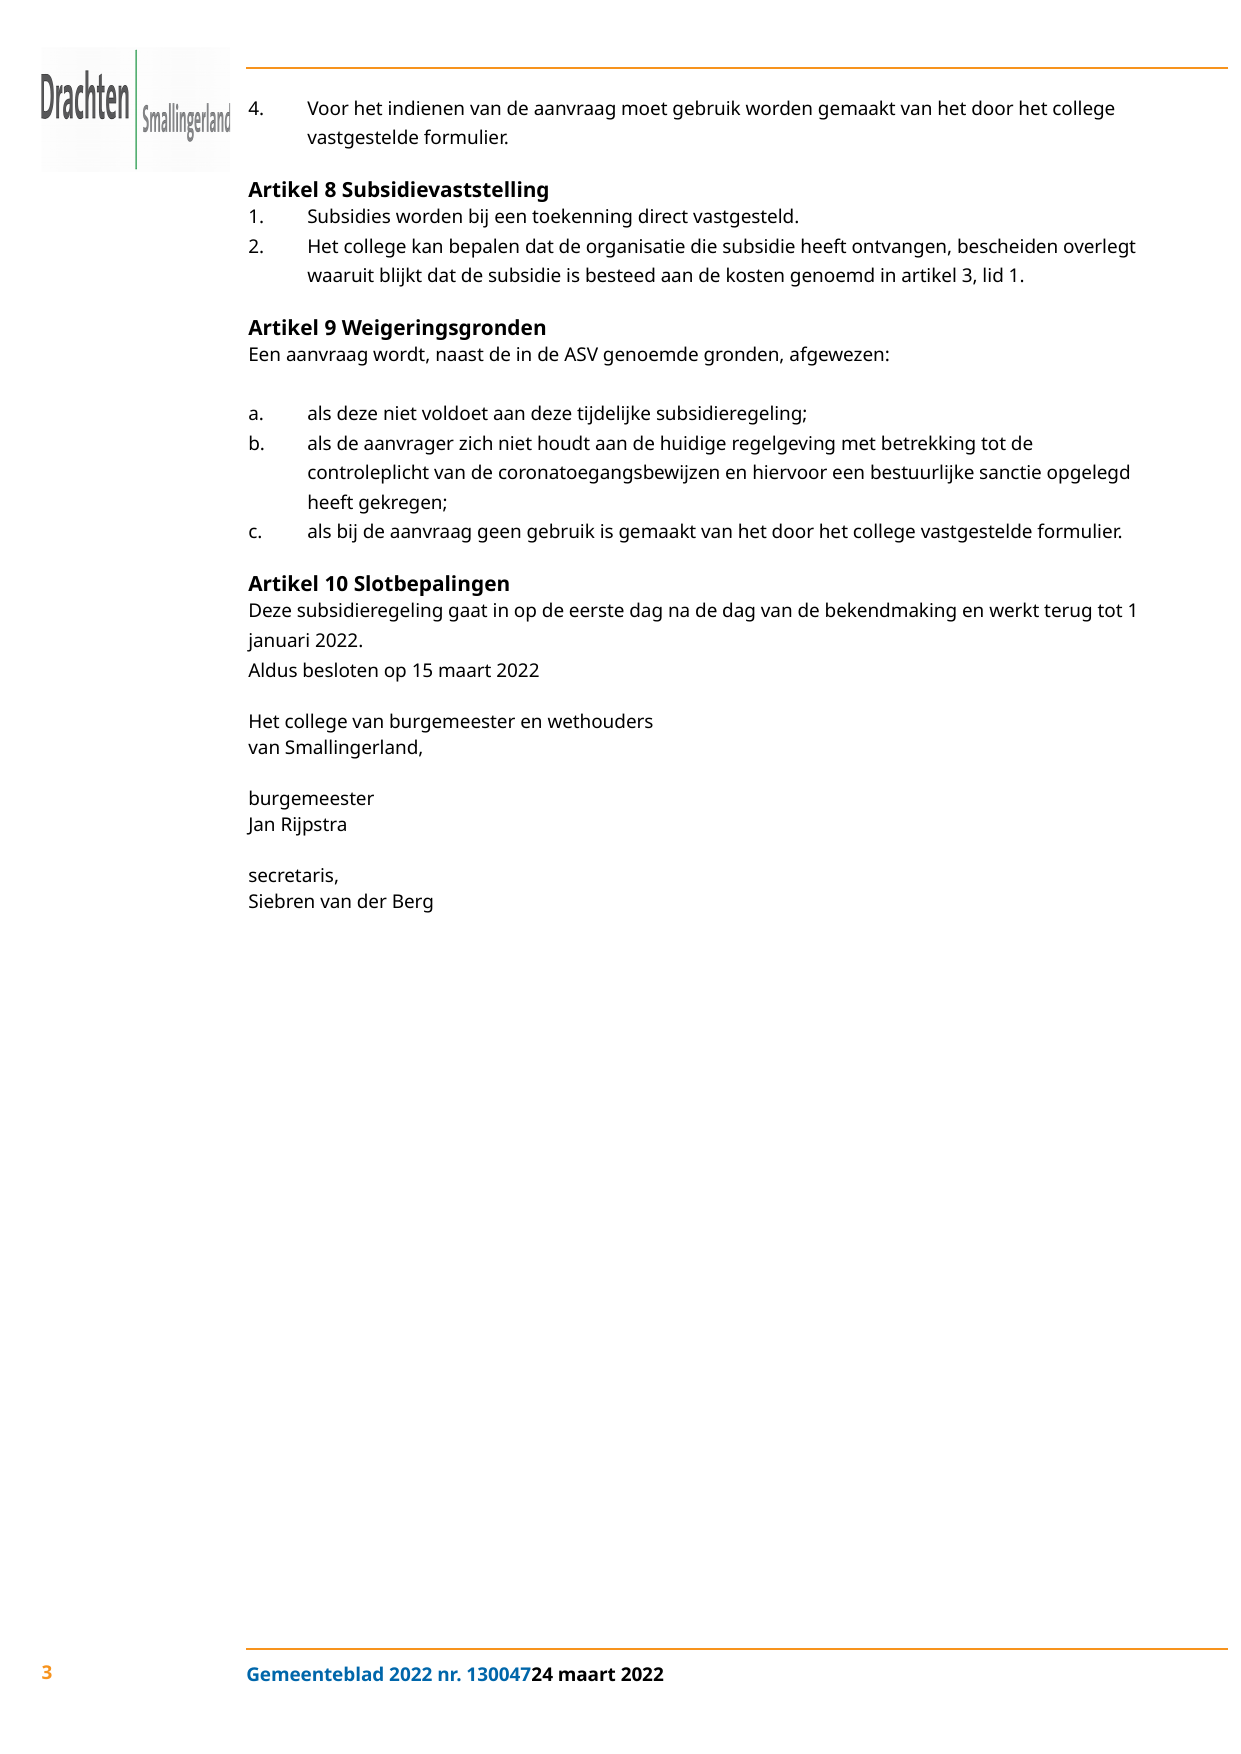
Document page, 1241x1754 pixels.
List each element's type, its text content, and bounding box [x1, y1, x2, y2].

text burgemeester [248, 785, 1152, 811]
text Het college van burgemeester en wethouders [248, 708, 1152, 734]
picture [41, 47, 231, 172]
list Subsidies worden bij een toekenning direct vastgesteld. [248, 203, 1152, 229]
text Siebren van der Berg [248, 888, 1152, 914]
text Artikel 8 Subsidievaststelling [248, 175, 1152, 203]
text Artikel 9 Weigeringsgronden [248, 313, 1152, 341]
text Deze subsidieregeling gaat in op de eerste dag na de dag van de bekendmaking en werkt terug tot 1 januari 2022. [248, 598, 1152, 653]
list Voor het indienen van de aanvraag moet gebruik worden gemaakt van het door het college vastgestelde formulier. [248, 95, 1152, 150]
list als bij de aanvraag geen gebruik is gemaakt van het door het college vastgestelde formulier. [248, 519, 1152, 544]
list Het college kan bepalen dat de organisatie die subsidie heeft ontvangen, bescheiden overlegt waaruit blijkt dat de subsidie is besteed aan de kosten genoemd in artikel 3, lid 1. [248, 233, 1152, 288]
text Jan Rijpstra [248, 811, 1152, 837]
text secretaris, [248, 863, 1152, 888]
text Een aanvraag wordt, naast de in de ASV genoemde gronden, afgewezen: [248, 341, 1152, 367]
text Artikel 10 Slotbepalingen [248, 569, 1152, 598]
list als deze niet voldoet aan deze tijdelijke subsidieregeling; [248, 400, 1152, 426]
text Aldus besloten op 15 maart 2022 [248, 657, 1152, 682]
text van Smallingerland, [248, 734, 1152, 760]
list als de aanvrager zich niet houdt aan de huidige regelgeving met betrekking tot de controleplicht van de coronatoegangsbewijzen en hiervoor een bestuurlijke sanctie opgelegd heeft gekregen; [248, 430, 1152, 515]
